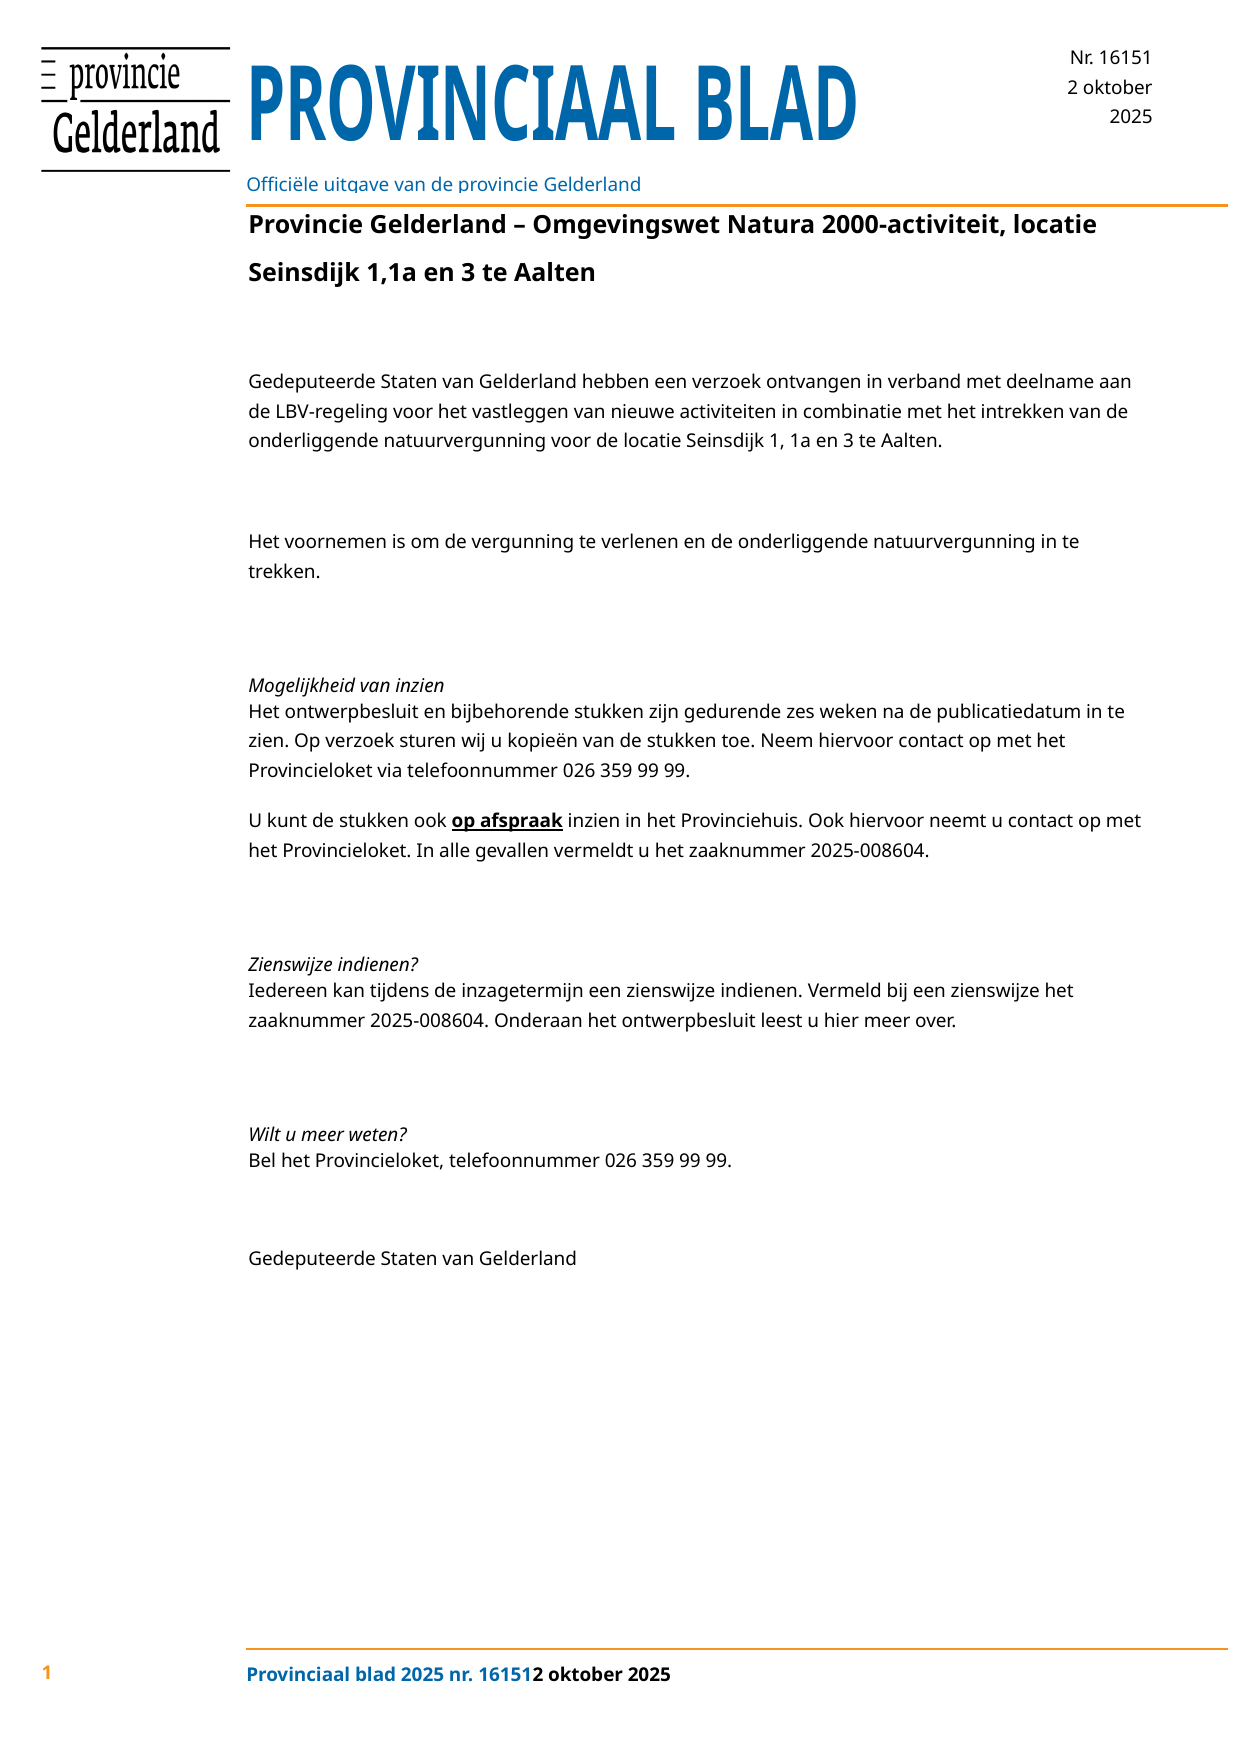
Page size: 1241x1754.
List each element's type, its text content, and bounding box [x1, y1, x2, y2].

text Provincie Gelderland – Omgevingswet Natura 2000-activiteit, locatie Seinsdijk 1,1a en 3 te Aalten [248, 207, 1152, 288]
text Zienswijze indienen? [248, 952, 1152, 977]
text Wilt u meer weten? [248, 1121, 1152, 1147]
text Bel het Provincieloket, telefoonnummer 026 359 99 99. [248, 1147, 1152, 1173]
text Het ontwerpbesluit en bijbehorende stukken zijn gedurende zes weken na de publicatiedatum in te zien. Op verzoek sturen wij u kopieën van de stukken toe. Neem hiervoor contact op met het Provincieloket via telefoonnummer 026 359 99 99. [248, 698, 1152, 783]
text Gedeputeerde Staten van Gelderland [248, 1245, 1152, 1271]
text U kunt de stukken ook op afspraak inzien in het Provinciehuis. Ook hiervoor neemt u contact op met het Provincieloket. In alle gevallen vermeldt u het zaaknummer 2025-008604. [248, 808, 1152, 863]
text Gedeputeerde Staten van Gelderland hebben een verzoek ontvangen in verband met deelname aan de LBV-regeling voor het vastleggen van nieuwe activiteiten in combinatie met het intrekken van de onderliggende natuurvergunning voor de locatie Seinsdijk 1, 1a en 3 te Aalten. [248, 368, 1152, 453]
text Iedereen kan tijdens de inzagetermijn een zienswijze indienen. Vermeld bij een zienswijze het zaaknummer 2025-008604. Onderaan het ontwerpbesluit leest u hier meer over. [248, 977, 1152, 1033]
text Het voornemen is om de vergunning te verlenen en de onderliggende natuurvergunning in te trekken. [248, 528, 1152, 584]
picture [41, 47, 231, 172]
text Mogelijkheid van inzien [248, 672, 1152, 698]
